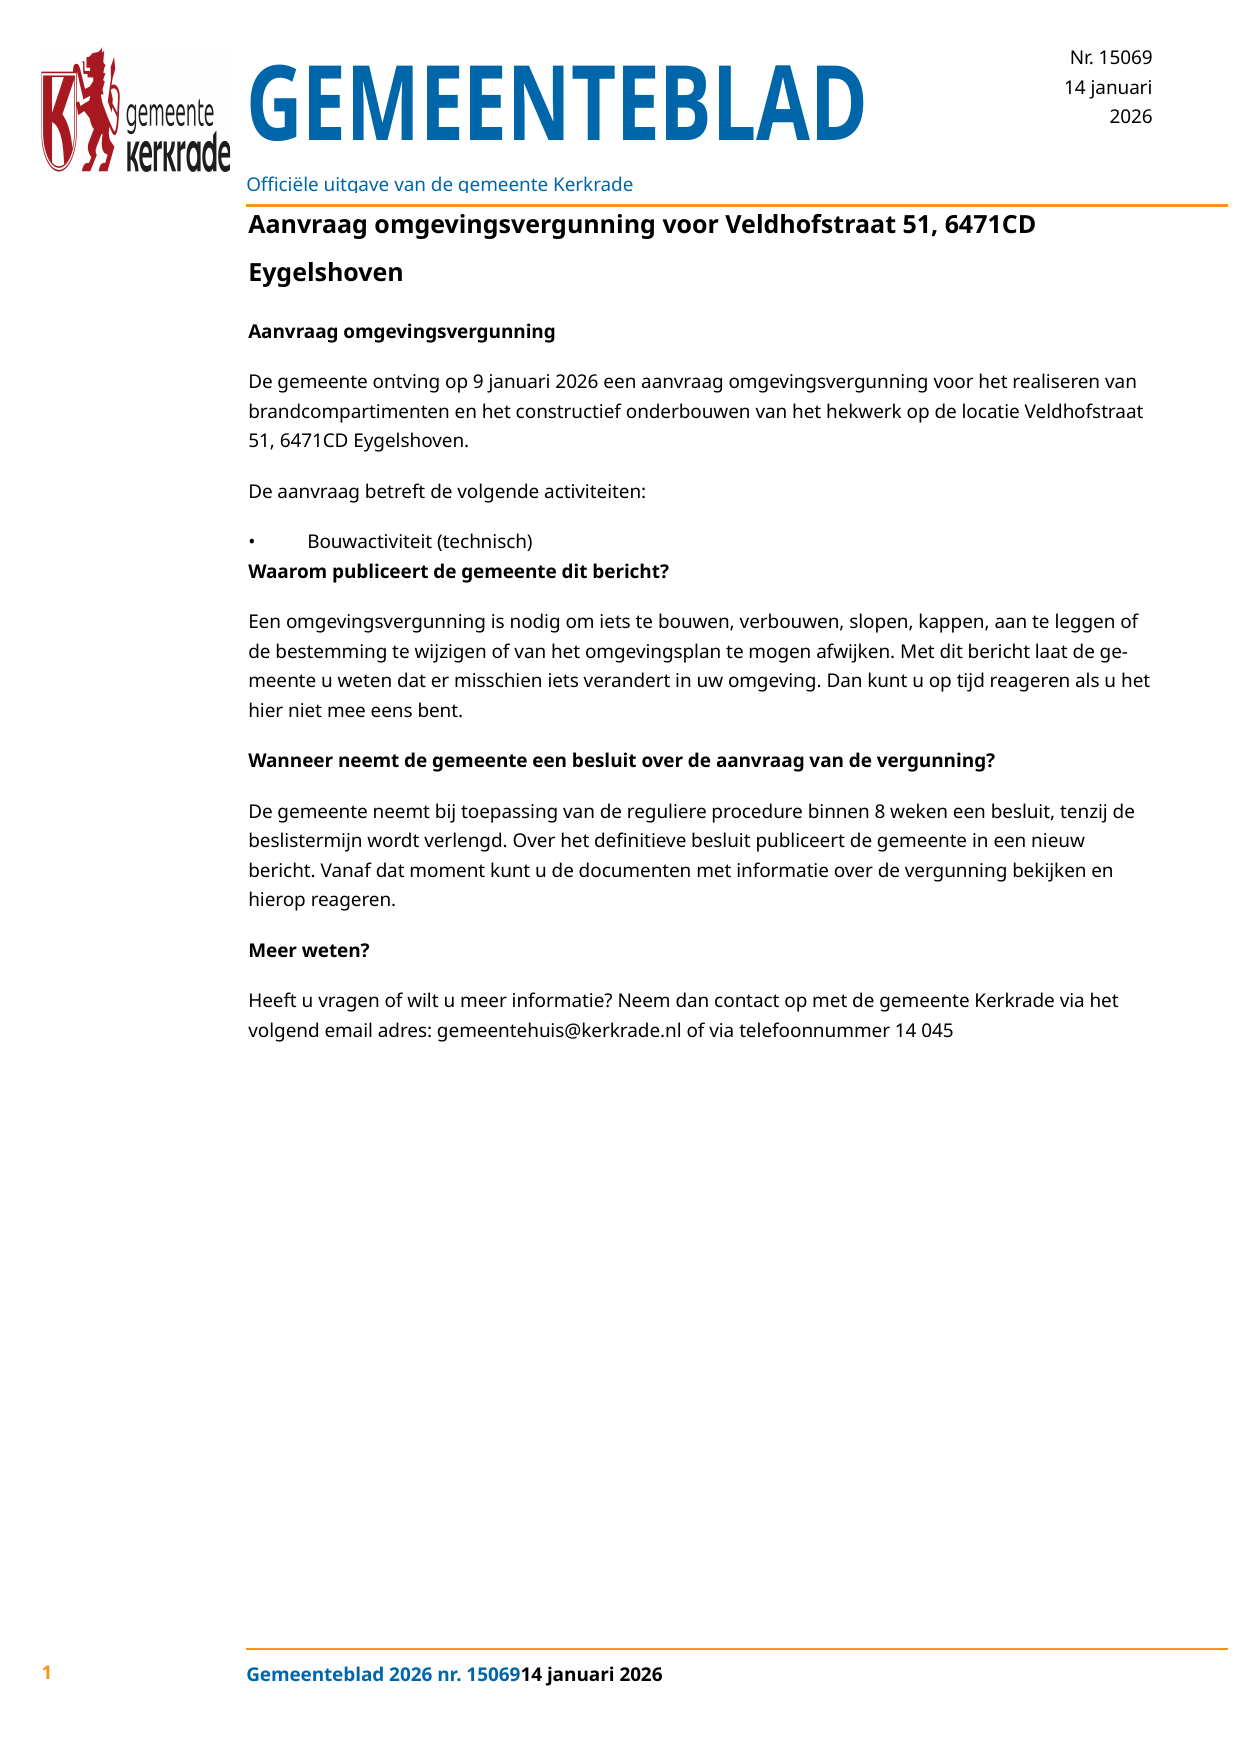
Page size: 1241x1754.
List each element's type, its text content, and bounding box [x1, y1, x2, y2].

text Heeft u vragen of wilt u meer informatie? Neem dan contact op met de gemeente Kerkrade via het volgend email adres: gemeentehuis@kerkrade.nl of via telefoonnummer 14 045 [248, 987, 1152, 1043]
text De aanvraag betreft de volgende activiteiten: [248, 478, 1152, 504]
text Aanvraag omgevingsvergunning voor Veldhofstraat 51, 6471CD Eygelshoven [248, 207, 1152, 288]
text Wanneer neemt de gemeente een besluit over de aanvraag van de vergunning? [248, 747, 1152, 773]
picture [41, 47, 231, 172]
text De gemeente neemt bij toepassing van de reguliere procedure binnen 8 weken een besluit, tenzij de beslistermijn wordt verlengd. Over het definitieve besluit publiceert de gemeente in een nieuw bericht. Vanaf dat moment kunt u de documenten met informatie over de vergunning bekijken en hierop reageren. [248, 798, 1152, 912]
list Bouwactiviteit (technisch) [248, 528, 1152, 554]
text De gemeente ontving op 9 januari 2026 een aanvraag omgevingsvergunning voor het realiseren van brandcompartimenten en het constructief onderbouwen van het hekwerk op de locatie Veldhofstraat 51, 6471CD Eygelshoven. [248, 368, 1152, 453]
text Waarom publiceert de gemeente dit bericht? [248, 558, 1152, 584]
text Een omgevingsvergunning is nodig om iets te bouwen, verbouwen, slopen, kappen, aan te leggen of de bestemming te wijzigen of van het omgevingsplan te mogen afwijken. Met dit bericht laat de ge- meente u weten dat er misschien iets verandert in uw omgeving. Dan kunt u op tijd reageren als u het hier niet mee eens bent. [248, 608, 1152, 723]
text Meer weten? [248, 937, 1152, 963]
text Aanvraag omgevingsvergunning [248, 318, 1152, 344]
